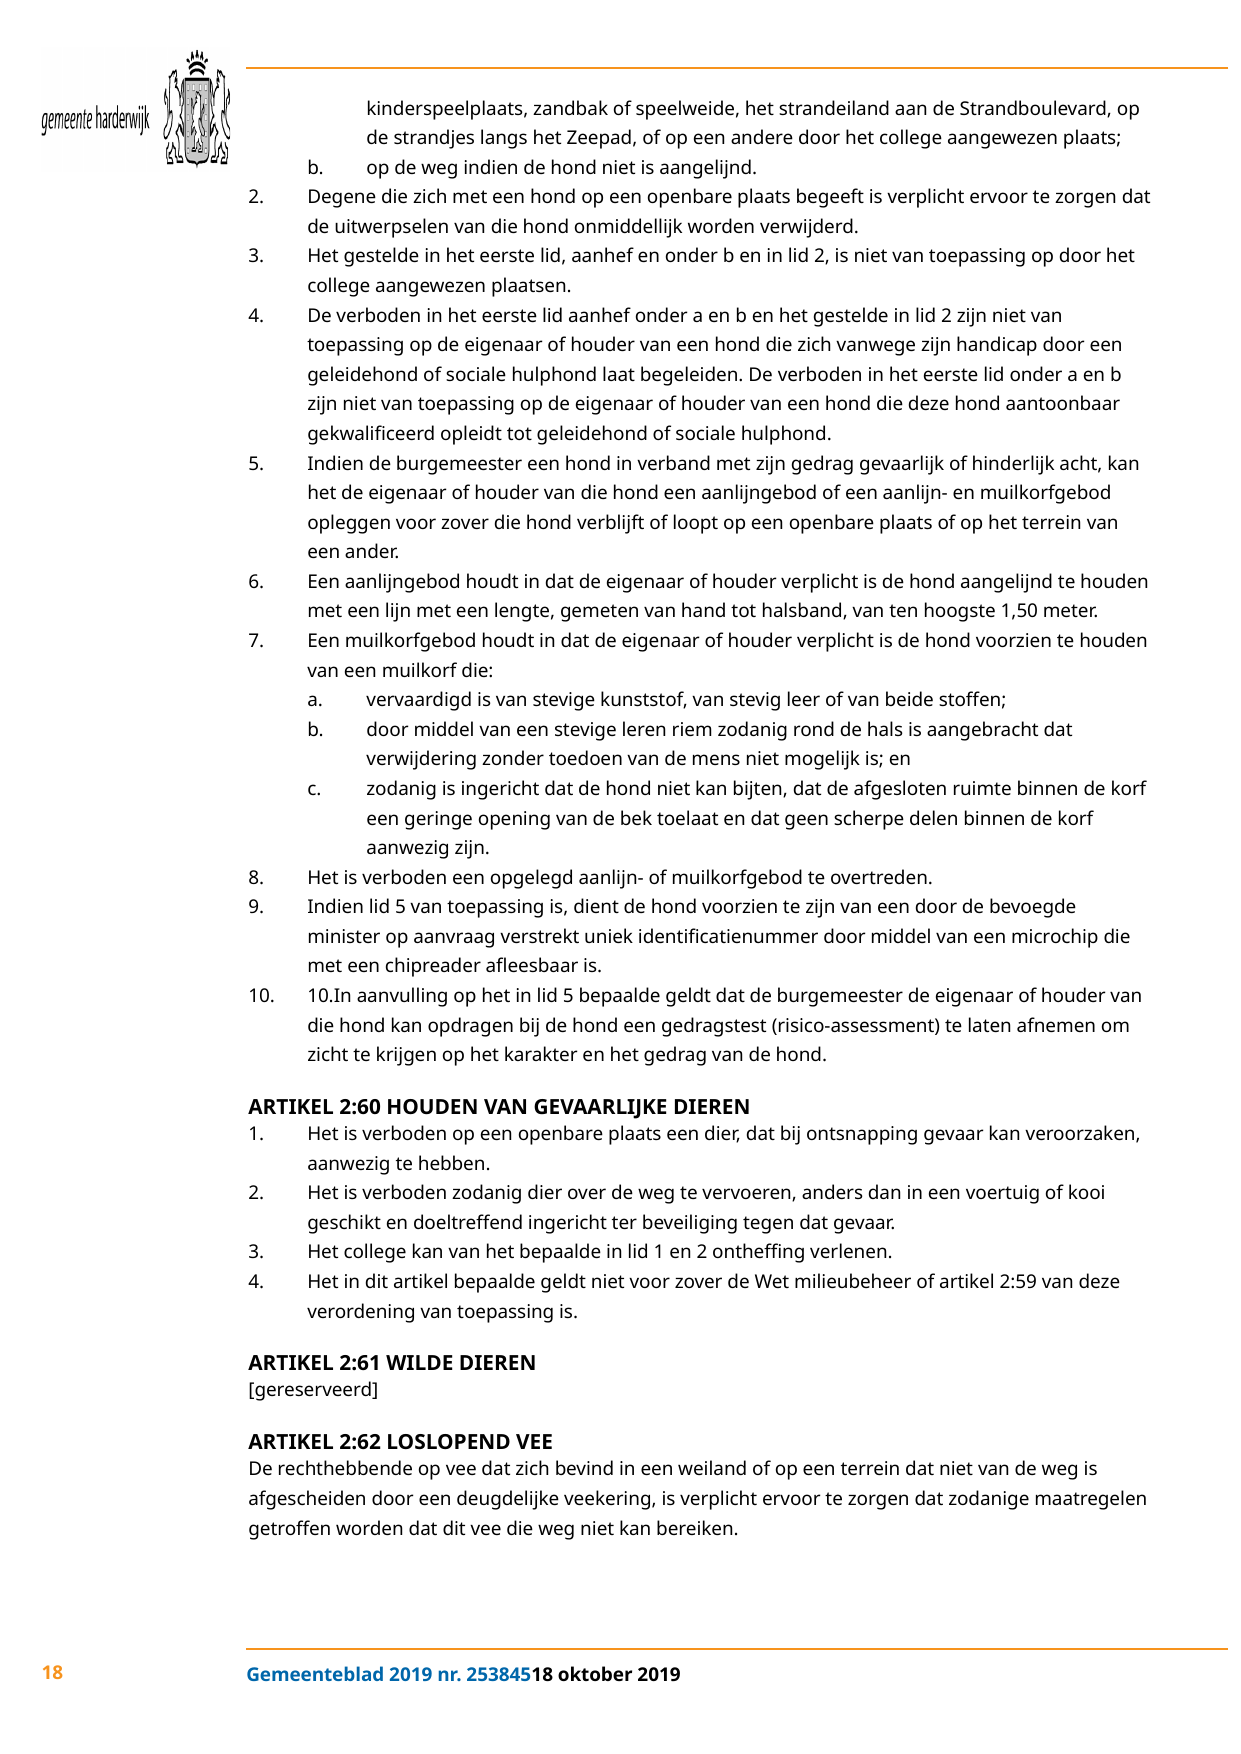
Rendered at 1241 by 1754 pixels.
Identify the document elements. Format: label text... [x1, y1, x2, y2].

list vervaardigd is van stevige kunststof, van stevig leer of van beide stoffen; [307, 686, 1152, 712]
text ARTIKEL 2:62 LOSLOPEND VEE [248, 1427, 1152, 1456]
list Indien de burgemeester een hond in verband met zijn gedrag gevaarlijk of hinderlijk acht, kan het de eigenaar of houder van die hond een aanlijngebod of een aanlijn- en muilkorfgebod opleggen voor zover die hond verblijft of loopt op een openbare plaats of op het terrein van een ander. [248, 450, 1152, 564]
list Het is verboden een opgelegd aanlijn- of muilkorfgebod te overtreden. [248, 864, 1152, 890]
list De verboden in het eerste lid aanhef onder a en b en het gestelde in lid 2 zijn niet van toepassing op de eigenaar of houder van een hond die zich vanwege zijn handicap door een geleidehond of sociale hulphond laat begeleiden. De verboden in het eerste lid onder a en b zijn niet van toepassing op de eigenaar of houder van een hond die deze hond aantoonbaar gekwalificeerd opleidt tot geleidehond of sociale hulphond. [248, 302, 1152, 446]
list Een muilkorfgebod houdt in dat de eigenaar of houder verplicht is de hond voorzien te houden van een muilkorf die: [248, 627, 1152, 683]
picture [41, 47, 231, 172]
list op de weg indien de hond niet is aangelijnd. [307, 154, 1152, 180]
list Het gestelde in het eerste lid, aanhef en onder b en in lid 2, is niet van toepassing op door het college aangewezen plaatsen. [248, 243, 1152, 298]
list Indien lid 5 van toepassing is, dient de hond voorzien te zijn van een door de bevoegde minister op aanvraag verstrekt uniek identificatienummer door middel van een microchip die met een chipreader afleesbaar is. [248, 893, 1152, 978]
list zodanig is ingericht dat de hond niet kan bijten, dat de afgesloten ruimte binnen de korf een geringe opening van de bek toelaat en dat geen scherpe delen binnen de korf aanwezig zijn. [307, 775, 1152, 860]
text [gereserveerd] [248, 1377, 1152, 1402]
list Het is verboden op een openbare plaats een dier, dat bij ontsnapping gevaar kan veroorzaken, aanwezig te hebben. [248, 1120, 1152, 1176]
list door middel van een stevige leren riem zodanig rond de hals is aangebracht dat verwijdering zonder toedoen van de mens niet mogelijk is; en [307, 716, 1152, 771]
text ARTIKEL 2:60 HOUDEN VAN GEVAARLIJKE DIEREN [248, 1092, 1152, 1120]
list Het is verboden zodanig dier over de weg te vervoeren, anders dan in een voertuig of kooi geschikt en doeltreffend ingericht ter beveiliging tegen dat gevaar. [248, 1179, 1152, 1235]
list 10.In aanvulling op het in lid 5 bepaalde geldt dat de burgemeester de eigenaar of houder van die hond kan opdragen bij de hond een gedragstest (risico-assessment) te laten afnemen om zicht te krijgen op het karakter en het gedrag van de hond. [248, 982, 1152, 1067]
list Degene die zich met een hond op een openbare plaats begeeft is verplicht ervoor te zorgen dat de uitwerpselen van die hond onmiddellijk worden verwijderd. [248, 183, 1152, 239]
list Het college kan van het bepaalde in lid 1 en 2 ontheffing verlenen. [248, 1239, 1152, 1264]
text ARTIKEL 2:61 WILDE DIEREN [248, 1348, 1152, 1377]
text De rechthebbende op vee dat zich bevind in een weiland of op een terrein dat niet van de weg is afgescheiden door een deugdelijke veekering, is verplicht ervoor te zorgen dat zodanige maatregelen getroffen worden dat dit vee die weg niet kan bereiken. [248, 1456, 1152, 1540]
list kinderspeelplaats, zandbak of speelweide, het strandeiland aan de Strandboulevard, op de strandjes langs het Zeepad, of op een andere door het college aangewezen plaats; [307, 95, 1152, 150]
list Een aanlijngebod houdt in dat de eigenaar of houder verplicht is de hond aangelijnd te houden met een lijn met een lengte, gemeten van hand tot halsband, van ten hoogste 1,50 meter. [248, 568, 1152, 623]
list Het in dit artikel bepaalde geldt niet voor zover de Wet milieubeheer of artikel 2:59 van deze verordening van toepassing is. [248, 1268, 1152, 1323]
